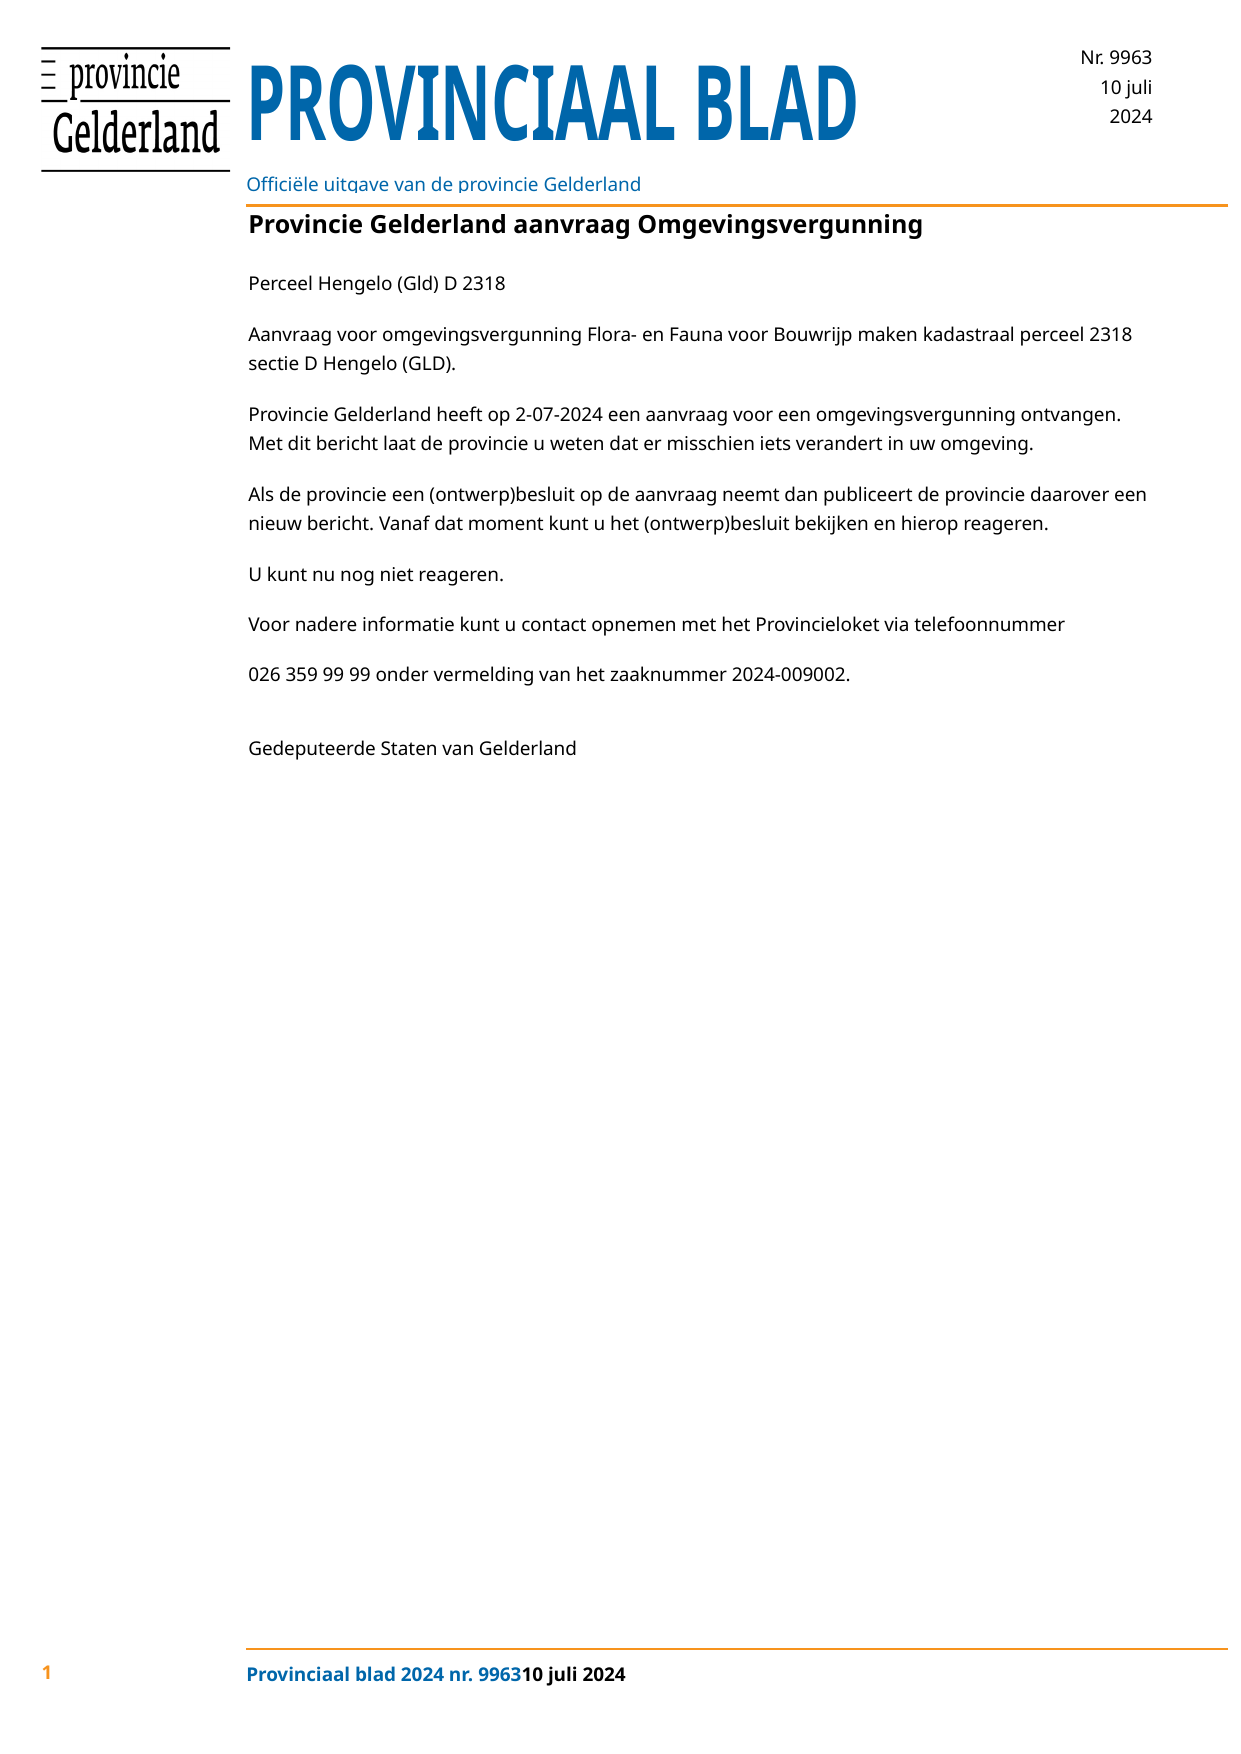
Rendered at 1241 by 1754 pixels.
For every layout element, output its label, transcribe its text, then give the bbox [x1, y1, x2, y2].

text Als de provincie een (ontwerp)besluit op de aanvraag neemt dan publiceert de provincie daarover een nieuw bericht. Vanaf dat moment kunt u het (ontwerp)besluit bekijken en hierop reageren. [248, 481, 1152, 536]
text Aanvraag voor omgevingsvergunning Flora- en Fauna voor Bouwrijp maken kadastraal perceel 2318 sectie D Hengelo (GLD). [248, 321, 1152, 376]
picture [41, 47, 231, 172]
text Perceel Hengelo (Gld) D 2318 [248, 270, 1152, 296]
text 026 359 99 99 onder vermelding van het zaaknummer 2024-009002. [248, 662, 1152, 687]
text Gedeputeerde Staten van Gelderland [248, 735, 1152, 761]
text Provincie Gelderland aanvraag Omgevingsvergunning [248, 207, 1152, 241]
text U kunt nu nog niet reageren. [248, 561, 1152, 586]
text Voor nadere informatie kunt u contact opnemen met het Provincieloket via telefoonnummer [248, 611, 1152, 637]
text Provincie Gelderland heeft op 2-07-2024 een aanvraag voor een omgevingsvergunning ontvangen. Met dit bericht laat de provincie u weten dat er misschien iets verandert in uw omgeving. [248, 401, 1152, 456]
